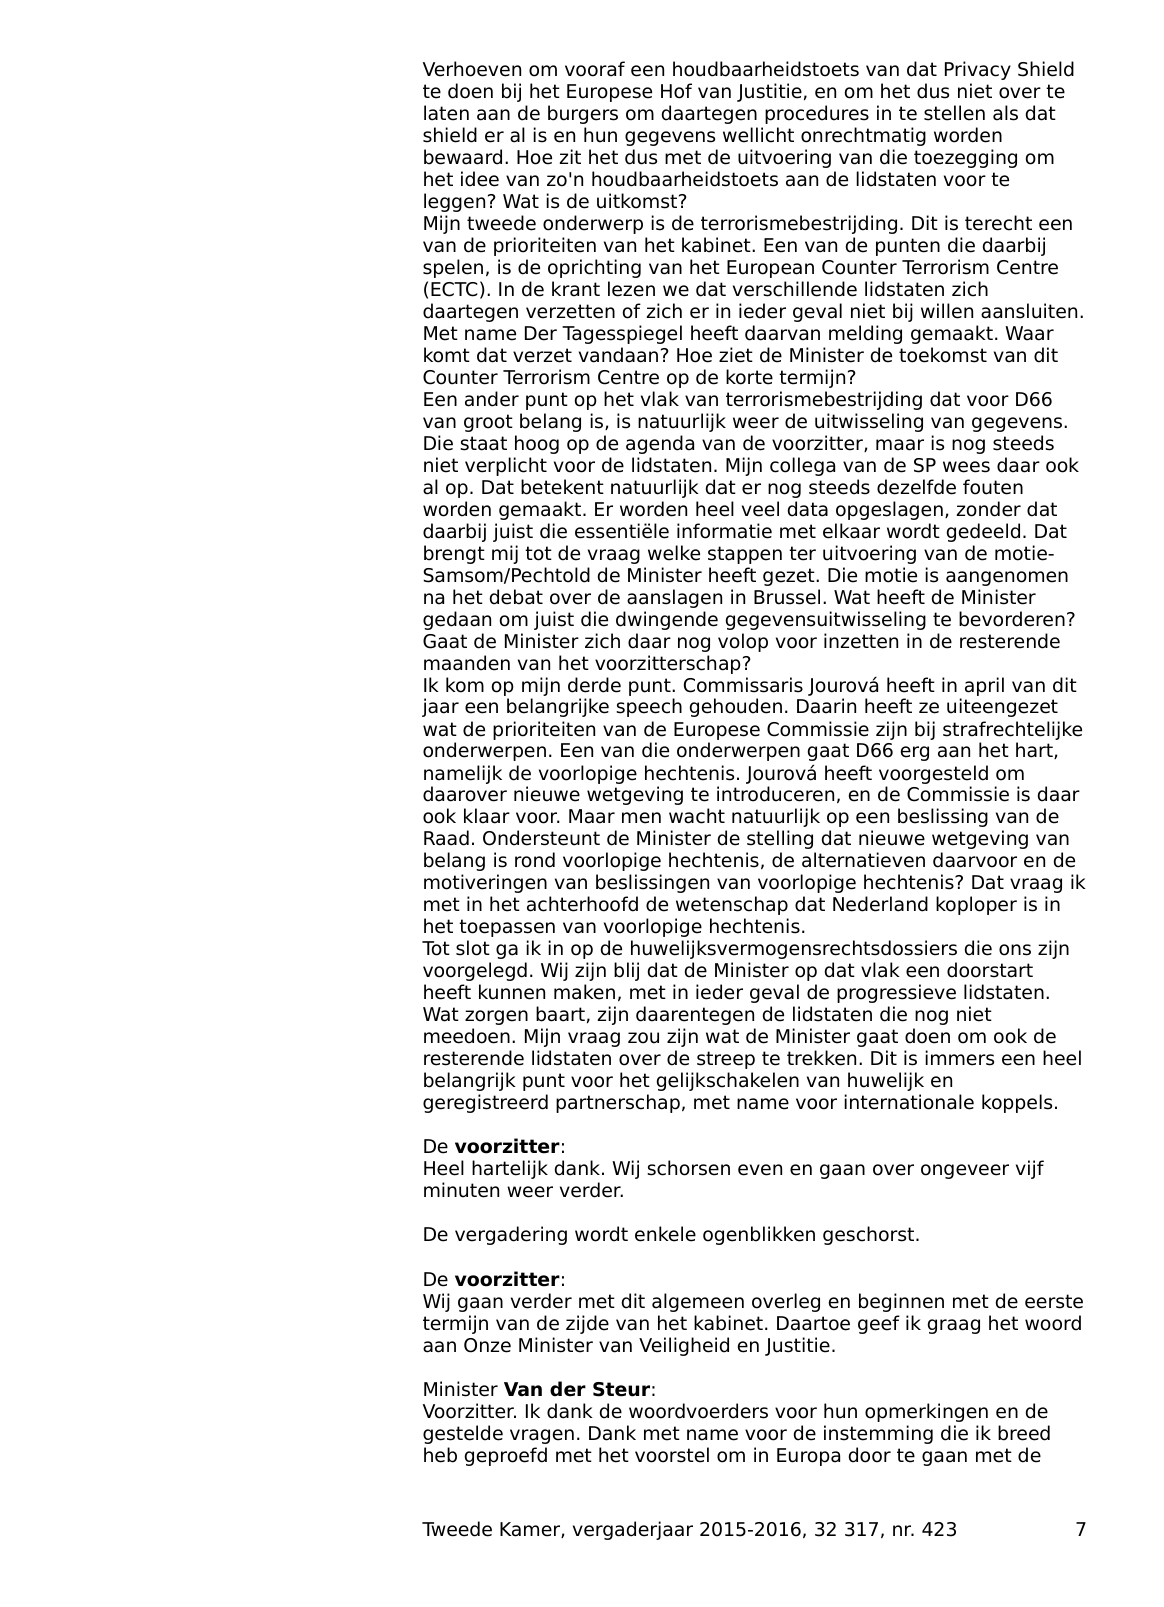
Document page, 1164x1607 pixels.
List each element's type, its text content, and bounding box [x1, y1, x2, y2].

text Minister Van der Steur: [422, 1379, 1087, 1401]
text De voorzitter: [422, 1268, 1087, 1291]
text Voorzitter. Ik dank de woordvoerders voor hun opmerkingen en de gestelde vragen. Dank met name voor de instemming die ik breed heb geproefd met het voorstel om in Europa door te gaan met de [422, 1401, 1087, 1467]
text Wij gaan verder met dit algemeen overleg en beginnen met de eerste termijn van de zijde van het kabinet. Daartoe geef ik graag het woord aan Onze Minister van Veiligheid en Justitie. [422, 1291, 1087, 1356]
text De vergadering wordt enkele ogenblikken geschorst. [422, 1224, 1087, 1246]
text Tot slot ga ik in op de huwelijksvermogensrechtsdossiers die ons zijn voorgelegd. Wij zijn blij dat de Minister op dat vlak een doorstart heeft kunnen maken, met in ieder geval de progressieve lidstaten. Wat zorgen baart, zijn daarentegen de lidstaten die nog niet meedoen. Mijn vraag zou zijn wat de Minister gaat doen om ook de resterende lidstaten over de streep te trekken. Dit is immers een heel belangrijk punt voor het gelijkschakelen van huwelijk en geregistreerd partnerschap, met name voor internationale koppels. [422, 938, 1087, 1114]
text Ik kom op mijn derde punt. Commissaris Jourová heeft in april van dit jaar een belangrijke speech gehouden. Daarin heeft ze uiteengezet wat de prioriteiten van de Europese Commissie zijn bij strafrechtelijke onderwerpen. Een van die onderwerpen gaat D66 erg aan het hart, namelijk de voorlopige hechtenis. Jourová heeft voorgesteld om daarover nieuwe wetgeving te introduceren, en de Commissie is daar ook klaar voor. Maar men wacht natuurlijk op een beslissing van de Raad. Ondersteunt de Minister de stelling dat nieuwe wetgeving van belang is rond voorlopige hechtenis, de alternatieven daarvoor en de motiveringen van beslissingen van voorlopige hechtenis? Dat vraag ik met in het achterhoofd de wetenschap dat Nederland koploper is in het toepassen van voorlopige hechtenis. [422, 674, 1087, 938]
text Een ander punt op het vlak van terrorismebestrijding dat voor D66 van groot belang is, is natuurlijk weer de uitwisseling van gegevens. Die staat hoog op de agenda van de voorzitter, maar is nog steeds niet verplicht voor de lidstaten. Mijn collega van de SP wees daar ook al op. Dat betekent natuurlijk dat er nog steeds dezelfde fouten worden gemaakt. Er worden heel veel data opgeslagen, zonder dat daarbij juist die essentiële informatie met elkaar wordt gedeeld. Dat brengt mij tot de vraag welke stappen ter uitvoering van de motie-Samsom/Pechtold de Minister heeft gezet. Die motie is aangenomen na het debat over de aanslagen in Brussel. Wat heeft de Minister gedaan om juist die dwingende gegevensuitwisseling te bevorderen? Gaat de Minister zich daar nog volop voor inzetten in de resterende maanden van het voorzitterschap? [422, 389, 1087, 674]
text De voorzitter: [422, 1136, 1087, 1158]
text Verhoeven om vooraf een houdbaarheidstoets van dat Privacy Shield te doen bij het Europese Hof van Justitie, en om het dus niet over te laten aan de burgers om daartegen procedures in te stellen als dat shield er al is en hun gegevens wellicht onrechtmatig worden bewaard. Hoe zit het dus met de uitvoering van die toezegging om het idee van zo'n houdbaarheidstoets aan de lidstaten voor te leggen? Wat is de uitkomst? [422, 59, 1087, 213]
text Mijn tweede onderwerp is de terrorismebestrijding. Dit is terecht een van de prioriteiten van het kabinet. Een van de punten die daarbij spelen, is de oprichting van het European Counter Terrorism Centre (ECTC). In de krant lezen we dat verschillende lidstaten zich daartegen verzetten of zich er in ieder geval niet bij willen aansluiten. Met name Der Tagesspiegel heeft daarvan melding gemaakt. Waar komt dat verzet vandaan? Hoe ziet de Minister de toekomst van dit Counter Terrorism Centre op de korte termijn? [422, 213, 1087, 389]
text Heel hartelijk dank. Wij schorsen even en gaan over ongeveer vijf minuten weer verder. [422, 1158, 1087, 1202]
